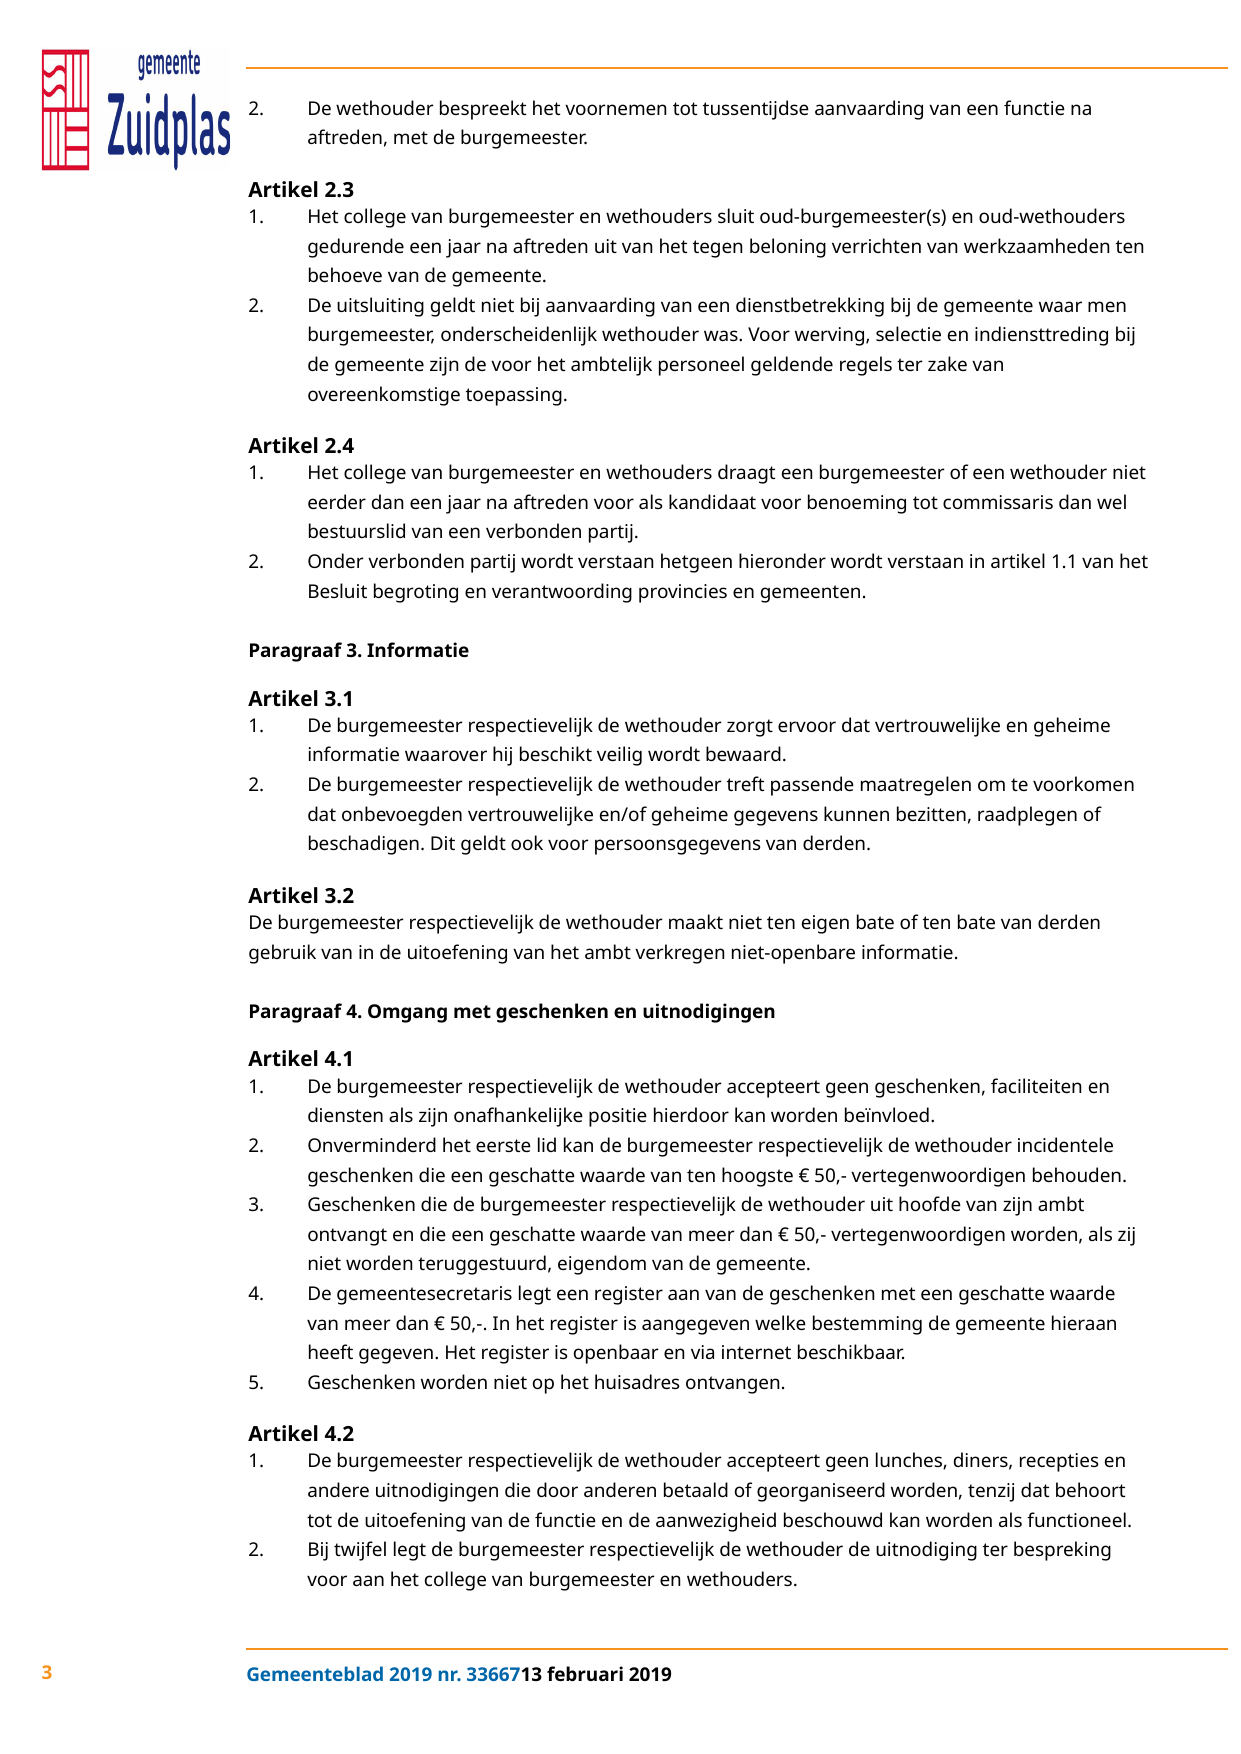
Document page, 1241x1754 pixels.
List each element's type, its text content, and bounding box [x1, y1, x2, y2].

list De gemeentesecretaris legt een register aan van de geschenken met een geschatte waarde van meer dan € 50,-. In het register is aangegeven welke bestemming de gemeente hieraan heeft gegeven. Het register is openbaar en via internet beschikbaar. [248, 1280, 1152, 1365]
text Artikel 3.1 [248, 684, 1152, 712]
text Artikel 4.1 [248, 1044, 1152, 1073]
list Onder verbonden partij wordt verstaan hetgeen hieronder wordt verstaan in artikel 1.1 van het Besluit begroting en verantwoording provincies en gemeenten. [248, 548, 1152, 604]
list De burgemeester respectievelijk de wethouder accepteert geen geschenken, faciliteiten en diensten als zijn onafhankelijke positie hierdoor kan worden beïnvloed. [248, 1073, 1152, 1128]
list Geschenken worden niet op het huisadres ontvangen. [248, 1369, 1152, 1394]
list De burgemeester respectievelijk de wethouder zorgt ervoor dat vertrouwelijke en geheime informatie waarover hij beschikt veilig wordt bewaard. [248, 712, 1152, 767]
list Onverminderd het eerste lid kan de burgemeester respectievelijk de wethouder incidentele geschenken die een geschatte waarde van ten hoogste € 50,- vertegenwoordigen behouden. [248, 1132, 1152, 1187]
list De burgemeester respectievelijk de wethouder treft passende maatregelen om te voorkomen dat onbevoegden vertrouwelijke en/of geheime gegevens kunnen bezitten, raadplegen of beschadigen. Dit geldt ook voor persoonsgegevens van derden. [248, 771, 1152, 856]
text Paragraaf 3. Informatie [248, 637, 1152, 663]
text De burgemeester respectievelijk de wethouder maakt niet ten eigen bate of ten bate van derden gebruik van in de uitoefening van het ambt verkregen niet-openbare informatie. [248, 909, 1152, 964]
list Het college van burgemeester en wethouders sluit oud-burgemeester(s) en oud-wethouders gedurende een jaar na aftreden uit van het tegen beloning verrichten van werkzaamheden ten behoeve van de gemeente. [248, 203, 1152, 288]
list Geschenken die de burgemeester respectievelijk de wethouder uit hoofde van zijn ambt ontvangt en die een geschatte waarde van meer dan € 50,- vertegenwoordigen worden, als zij niet worden teruggestuurd, eigendom van de gemeente. [248, 1191, 1152, 1276]
list De wethouder bespreekt het voornemen tot tussentijdse aanvaarding van een functie na aftreden, met de burgemeester. [248, 95, 1152, 150]
list De uitsluiting geldt niet bij aanvaarding van een dienstbetrekking bij de gemeente waar men burgemeester, onderscheidenlijk wethouder was. Voor werving, selectie en indiensttreding bij de gemeente zijn de voor het ambtelijk personeel geldende regels ter zake van overeenkomstige toepassing. [248, 292, 1152, 406]
list Bij twijfel legt de burgemeester respectievelijk de wethouder de uitnodiging ter bespreking voor aan het college van burgemeester en wethouders. [248, 1536, 1152, 1592]
text Artikel 4.2 [248, 1419, 1152, 1448]
picture [41, 47, 231, 172]
text Paragraaf 4. Omgang met geschenken en uitnodigingen [248, 998, 1152, 1024]
list De burgemeester respectievelijk de wethouder accepteert geen lunches, diners, recepties en andere uitnodigingen die door anderen betaald of georganiseerd worden, tenzij dat behoort tot de uitoefening van de functie en de aanwezigheid beschouwd kan worden als functioneel. [248, 1448, 1152, 1533]
list Het college van burgemeester en wethouders draagt een burgemeester of een wethouder niet eerder dan een jaar na aftreden voor als kandidaat voor benoeming tot commissaris dan wel bestuurslid van een verbonden partij. [248, 459, 1152, 544]
text Artikel 2.4 [248, 431, 1152, 459]
text Artikel 2.3 [248, 175, 1152, 203]
text Artikel 3.2 [248, 881, 1152, 909]
